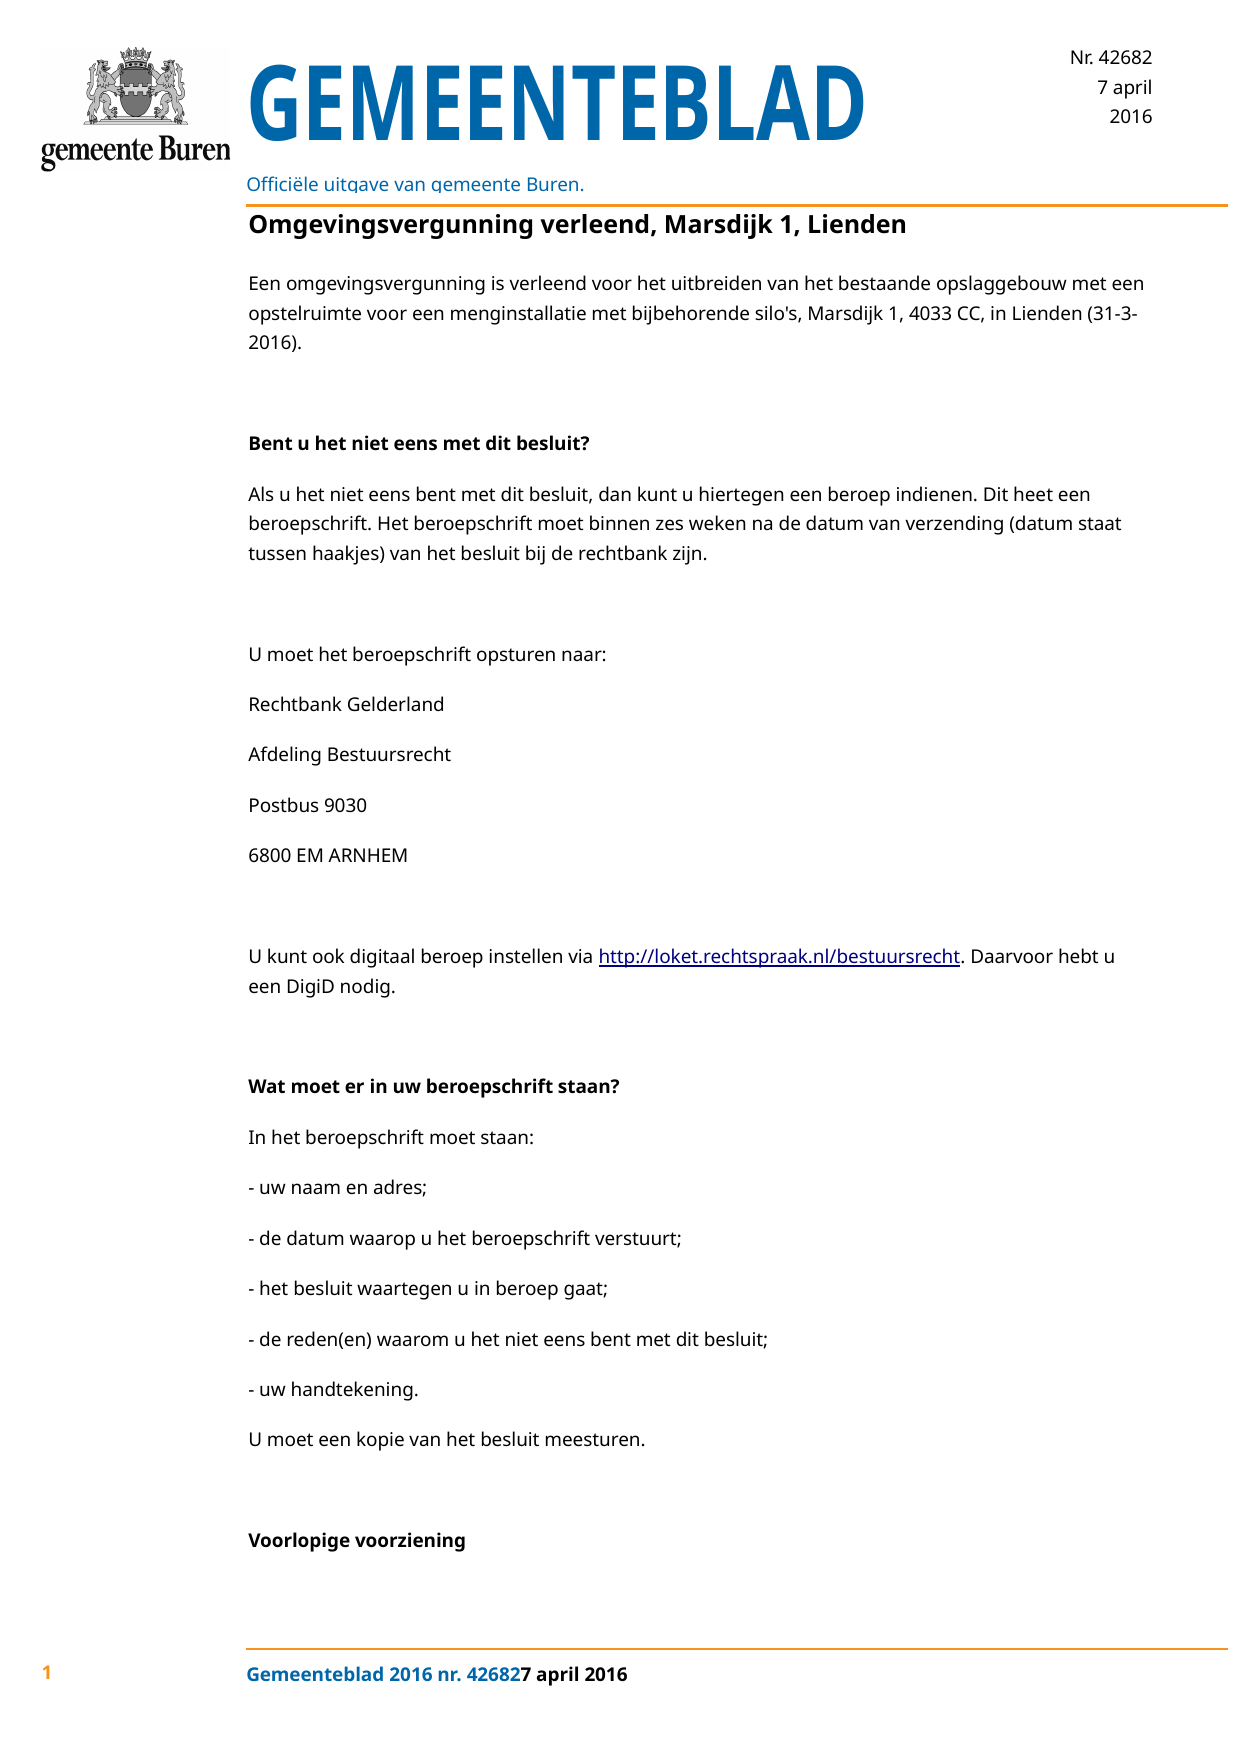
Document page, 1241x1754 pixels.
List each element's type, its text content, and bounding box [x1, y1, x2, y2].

text Omgevingsvergunning verleend, Marsdijk 1, Lienden [248, 207, 1152, 241]
text Bent u het niet eens met dit besluit? [248, 430, 1152, 456]
text - uw naam en adres; [248, 1174, 1152, 1200]
text Wat moet er in uw beroepschrift staan? [248, 1074, 1152, 1099]
text - het besluit waartegen u in beroep gaat; [248, 1275, 1152, 1301]
text - de reden(en) waarom u het niet eens bent met dit besluit; [248, 1326, 1152, 1351]
text - uw handtekening. [248, 1376, 1152, 1402]
text U kunt ook digitaal beroep instellen via http://loket.rechtspraak.nl/bestuursrecht. Daarvoor hebt u een DigiD nodig. [248, 943, 1152, 998]
picture [41, 47, 231, 172]
text Postbus 9030 [248, 792, 1152, 818]
text U moet een kopie van het besluit meesturen. [248, 1427, 1152, 1452]
text Voorlopige voorziening [248, 1527, 1152, 1553]
text In het beroepschrift moet staan: [248, 1124, 1152, 1150]
text Afdeling Bestuursrecht [248, 742, 1152, 767]
text U moet het beroepschrift opsturen naar: [248, 641, 1152, 666]
text - de datum waarop u het beroepschrift verstuurt; [248, 1225, 1152, 1251]
text Een omgevingsvergunning is verleend voor het uitbreiden van het bestaande opslaggebouw met een opstelruimte voor een menginstallatie met bijbehorende silo's, Marsdijk 1, 4033 CC, in Lienden (31-3-2016). [248, 270, 1152, 355]
text Als u het niet eens bent met dit besluit, dan kunt u hiertegen een beroep indienen. Dit heet een beroepschrift. Het beroepschrift moet binnen zes weken na de datum van verzending (datum staat tussen haakjes) van het besluit bij de rechtbank zijn. [248, 481, 1152, 566]
text 6800 EM ARNHEM [248, 842, 1152, 868]
text Rechtbank Gelderland [248, 691, 1152, 717]
